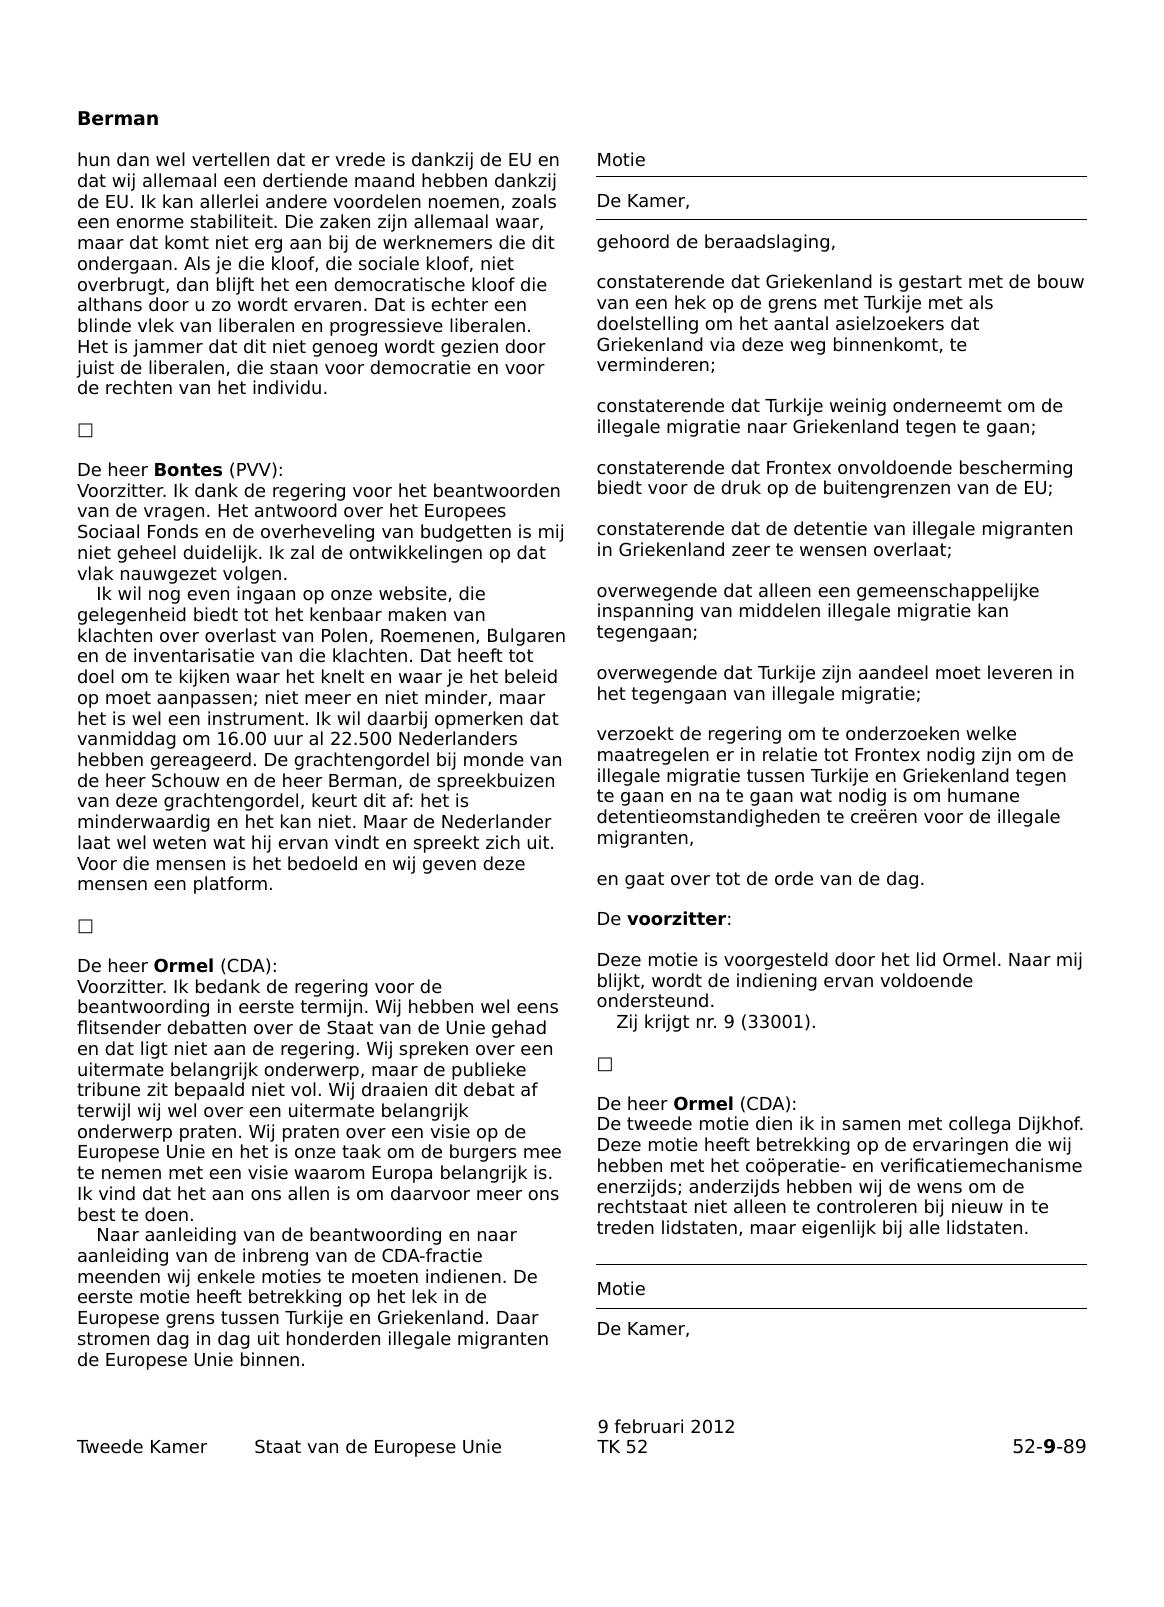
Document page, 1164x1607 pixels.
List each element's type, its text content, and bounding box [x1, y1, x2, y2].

text Naar aanleiding van de beantwoording en naar aanleiding van de inbreng van de CDA-fractie meenden wij enkele moties te moeten indienen. De eerste motie heeft betrekking op het lek in de Europese grens tussen Turkije en Griekenland. Daar stromen dag in dag uit honderden illegale migranten de Europese Unie binnen. [77, 1225, 567, 1370]
text De tweede motie dien ik in samen met collega Dijkhof. Deze motie heeft betrekking op de ervaringen die wij hebben met het coöperatie- en verificatiemechanisme enerzijds; anderzijds hebben wij de wens om de rechtstaat niet alleen te controleren bij nieuw in te treden lidstaten, maar eigenlijk bij alle lidstaten. [596, 1114, 1087, 1239]
text constaterende dat Frontex onvoldoende bescherming biedt voor de druk op de buitengrenzen van de EU; [596, 457, 1087, 499]
text constaterende dat Griekenland is gestart met de bouw van een hek op de grens met Turkije met als doelstelling om het aantal asielzoekers dat Griekenland via deze weg binnenkomt, te verminderen; [596, 272, 1087, 376]
text hun dan wel vertellen dat er vrede is dankzij de EU en dat wij allemaal een dertiende maand hebben dankzij de EU. Ik kan allerlei andere voordelen noemen, zoals een enorme stabiliteit. Die zaken zijn allemaal waar, maar dat komt niet erg aan bij de werknemers die dit ondergaan. Als je die kloof, die sociale kloof, niet overbrugt, dan blijft het een democratische kloof die althans door u zo wordt ervaren. Dat is echter een blinde vlek van liberalen en progressieve liberalen. Het is jammer dat dit niet genoeg wordt gezien door juist de liberalen, die staan voor democratie en voor de rechten van het individu. [77, 150, 567, 399]
text Motie [596, 150, 1087, 171]
text en gaat over tot de orde van de dag. [596, 868, 1087, 889]
text De heer Bontes (PVV): [77, 460, 567, 480]
text Deze motie is voorgesteld door het lid Ormel. Naar mij blijkt, wordt de indiening ervan voldoende ondersteund. [596, 950, 1087, 1012]
text gehoord de beraadslaging, [596, 232, 1087, 252]
text □ [77, 419, 567, 440]
text □ [77, 915, 567, 936]
text overwegende dat alleen een gemeenschappelijke inspanning van middelen illegale migratie kan tegengaan; [596, 580, 1087, 643]
text De heer Ormel (CDA): [77, 956, 567, 976]
text De Kamer, [596, 1319, 1087, 1340]
text De voorzitter: [596, 909, 1087, 930]
text De Kamer, [596, 191, 1087, 212]
text constaterende dat Turkije weinig onderneemt om de illegale migratie naar Griekenland tegen te gaan; [596, 396, 1087, 437]
text overwegende dat Turkije zijn aandeel moet leveren in het tegengaan van illegale migratie; [596, 663, 1087, 704]
text constaterende dat de detentie van illegale migranten in Griekenland zeer te wensen overlaat; [596, 519, 1087, 560]
text Voorzitter. Ik bedank de regering voor de beantwoording in eerste termijn. Wij hebben wel eens flitsender debatten over de Staat van de Unie gehad en dat ligt niet aan de regering. Wij spreken over een uitermate belangrijk onderwerp, maar de publieke tribune zit bepaald niet vol. Wij draaien dit debat af terwijl wij wel over een uitermate belangrijk onderwerp praten. Wij praten over een visie op de Europese Unie en het is onze taak om de burgers mee te nemen met een visie waarom Europa belangrijk is. Ik vind dat het aan ons allen is om daarvoor meer ons best te doen. [77, 976, 567, 1225]
text Ik wil nog even ingaan op onze website, die gelegenheid biedt tot het kenbaar maken van klachten over overlast van Polen, Roemenen, Bulgaren en de inventarisatie van die klachten. Dat heeft tot doel om te kijken waar het knelt en waar je het beleid op moet aanpassen; niet meer en niet minder, maar het is wel een instrument. Ik wil daarbij opmerken dat vanmiddag om 16.00 uur al 22.500 Nederlanders hebben gereageerd. De grachtengordel bij monde van de heer Schouw en de heer Berman, de spreekbuizen van deze grachtengordel, keurt dit af: het is minderwaardig en het kan niet. Maar de Nederlander laat wel weten wat hij ervan vindt en spreekt zich uit. Voor die mensen is het bedoeld en wij geven deze mensen een platform. [77, 584, 567, 895]
text □ [596, 1053, 1087, 1073]
text Voorzitter. Ik dank de regering voor het beantwoorden van de vragen. Het antwoord over het Europees Sociaal Fonds en de overheveling van budgetten is mij niet geheel duidelijk. Ik zal de ontwikkelingen op dat vlak nauwgezet volgen. [77, 480, 567, 584]
text Motie [596, 1278, 1087, 1299]
text De heer Ormel (CDA): [596, 1093, 1087, 1114]
text Zij krijgt nr. 9 (33001). [596, 1012, 1087, 1033]
text verzoekt de regering om te onderzoeken welke maatregelen er in relatie tot Frontex nodig zijn om de illegale migratie tussen Turkije en Griekenland tegen te gaan en na te gaan wat nodig is om humane detentieomstandigheden te creëren voor de illegale migranten, [596, 724, 1087, 848]
